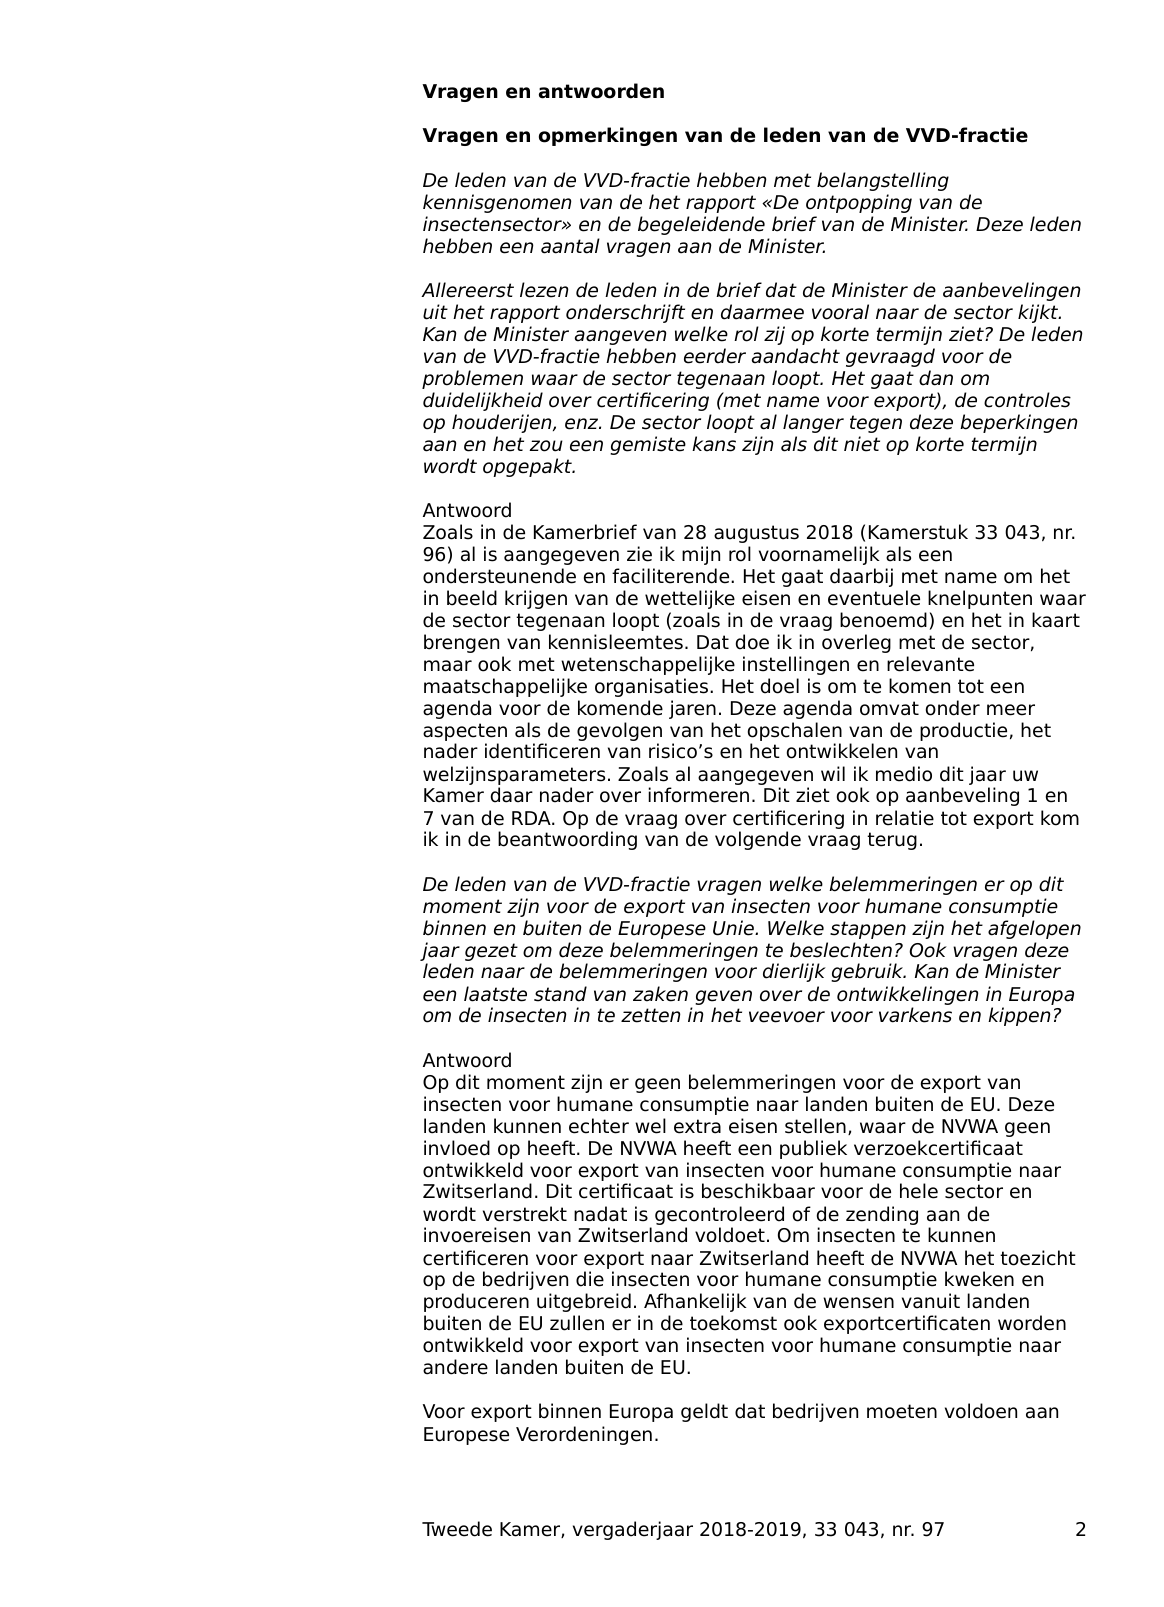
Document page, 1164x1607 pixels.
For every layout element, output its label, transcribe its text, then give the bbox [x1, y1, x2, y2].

text Allereerst lezen de leden in de brief dat de Minister de aanbevelingen uit het rapport onderschrijft en daarmee vooral naar de sector kijkt. Kan de Minister aangeven welke rol zij op korte termijn ziet? De leden van de VVD-fractie hebben eerder aandacht gevraagd voor de problemen waar de sector tegenaan loopt. Het gaat dan om duidelijkheid over certificering (met name voor export), de controles op houderijen, enz. De sector loopt al langer tegen deze beperkingen aan en het zou een gemiste kans zijn als dit niet op korte termijn wordt opgepakt. [422, 280, 1087, 477]
text Antwoord [422, 1049, 1087, 1072]
subtitle Vragen en antwoorden [422, 81, 1087, 103]
text Antwoord [422, 500, 1087, 522]
text De leden van de VVD-fractie vragen welke belemmeringen er op dit moment zijn voor de export van insecten voor humane consumptie binnen en buiten de Europese Unie. Welke stappen zijn het afgelopen jaar gezet om deze belemmeringen te beslechten? Ook vragen deze leden naar de belemmeringen voor dierlijk gebruik. Kan de Minister een laatste stand van zaken geven over de ontwikkelingen in Europa om de insecten in te zetten in het veevoer voor varkens en kippen? [422, 873, 1087, 1027]
text De leden van de VVD-fractie hebben met belangstelling kennisgenomen van de het rapport «De ontpopping van de insectensector» en de begeleidende brief van de Minister. Deze leden hebben een aantal vragen aan de Minister. [422, 169, 1087, 257]
subtitle Vragen en opmerkingen van de leden van de VVD-fractie [422, 125, 1087, 147]
text Zoals in de Kamerbrief van 28 augustus 2018 (Kamerstuk 33 043, nr. 96) al is aangegeven zie ik mijn rol voornamelijk als een ondersteunende en faciliterende. Het gaat daarbij met name om het in beeld krijgen van de wettelijke eisen en eventuele knelpunten waar de sector tegenaan loopt (zoals in de vraag benoemd) en het in kaart brengen van kennisleemtes. Dat doe ik in overleg met de sector, maar ook met wetenschappelijke instellingen en relevante maatschappelijke organisaties. Het doel is om te komen tot een agenda voor de komende jaren. Deze agenda omvat onder meer aspecten als de gevolgen van het opschalen van de productie, het nader identificeren van risico’s en het ontwikkelen van welzijnsparameters. Zoals al aangegeven wil ik medio dit jaar uw Kamer daar nader over informeren. Dit ziet ook op aanbeveling 1 en 7 van de RDA. Op de vraag over certificering in relatie tot export kom ik in de beantwoording van de volgende vraag terug. [422, 522, 1087, 851]
text Voor export binnen Europa geldt dat bedrijven moeten voldoen aan Europese Verordeningen. [422, 1401, 1087, 1445]
text Op dit moment zijn er geen belemmeringen voor de export van insecten voor humane consumptie naar landen buiten de EU. Deze landen kunnen echter wel extra eisen stellen, waar de NVWA geen invloed op heeft. De NVWA heeft een publiek verzoekcertificaat ontwikkeld voor export van insecten voor humane consumptie naar Zwitserland. Dit certificaat is beschikbaar voor de hele sector en wordt verstrekt nadat is gecontroleerd of de zending aan de invoereisen van Zwitserland voldoet. Om insecten te kunnen certificeren voor export naar Zwitserland heeft de NVWA het toezicht op de bedrijven die insecten voor humane consumptie kweken en produceren uitgebreid. Afhankelijk van de wensen vanuit landen buiten de EU zullen er in de toekomst ook exportcertificaten worden ontwikkeld voor export van insecten voor humane consumptie naar andere landen buiten de EU. [422, 1072, 1087, 1379]
